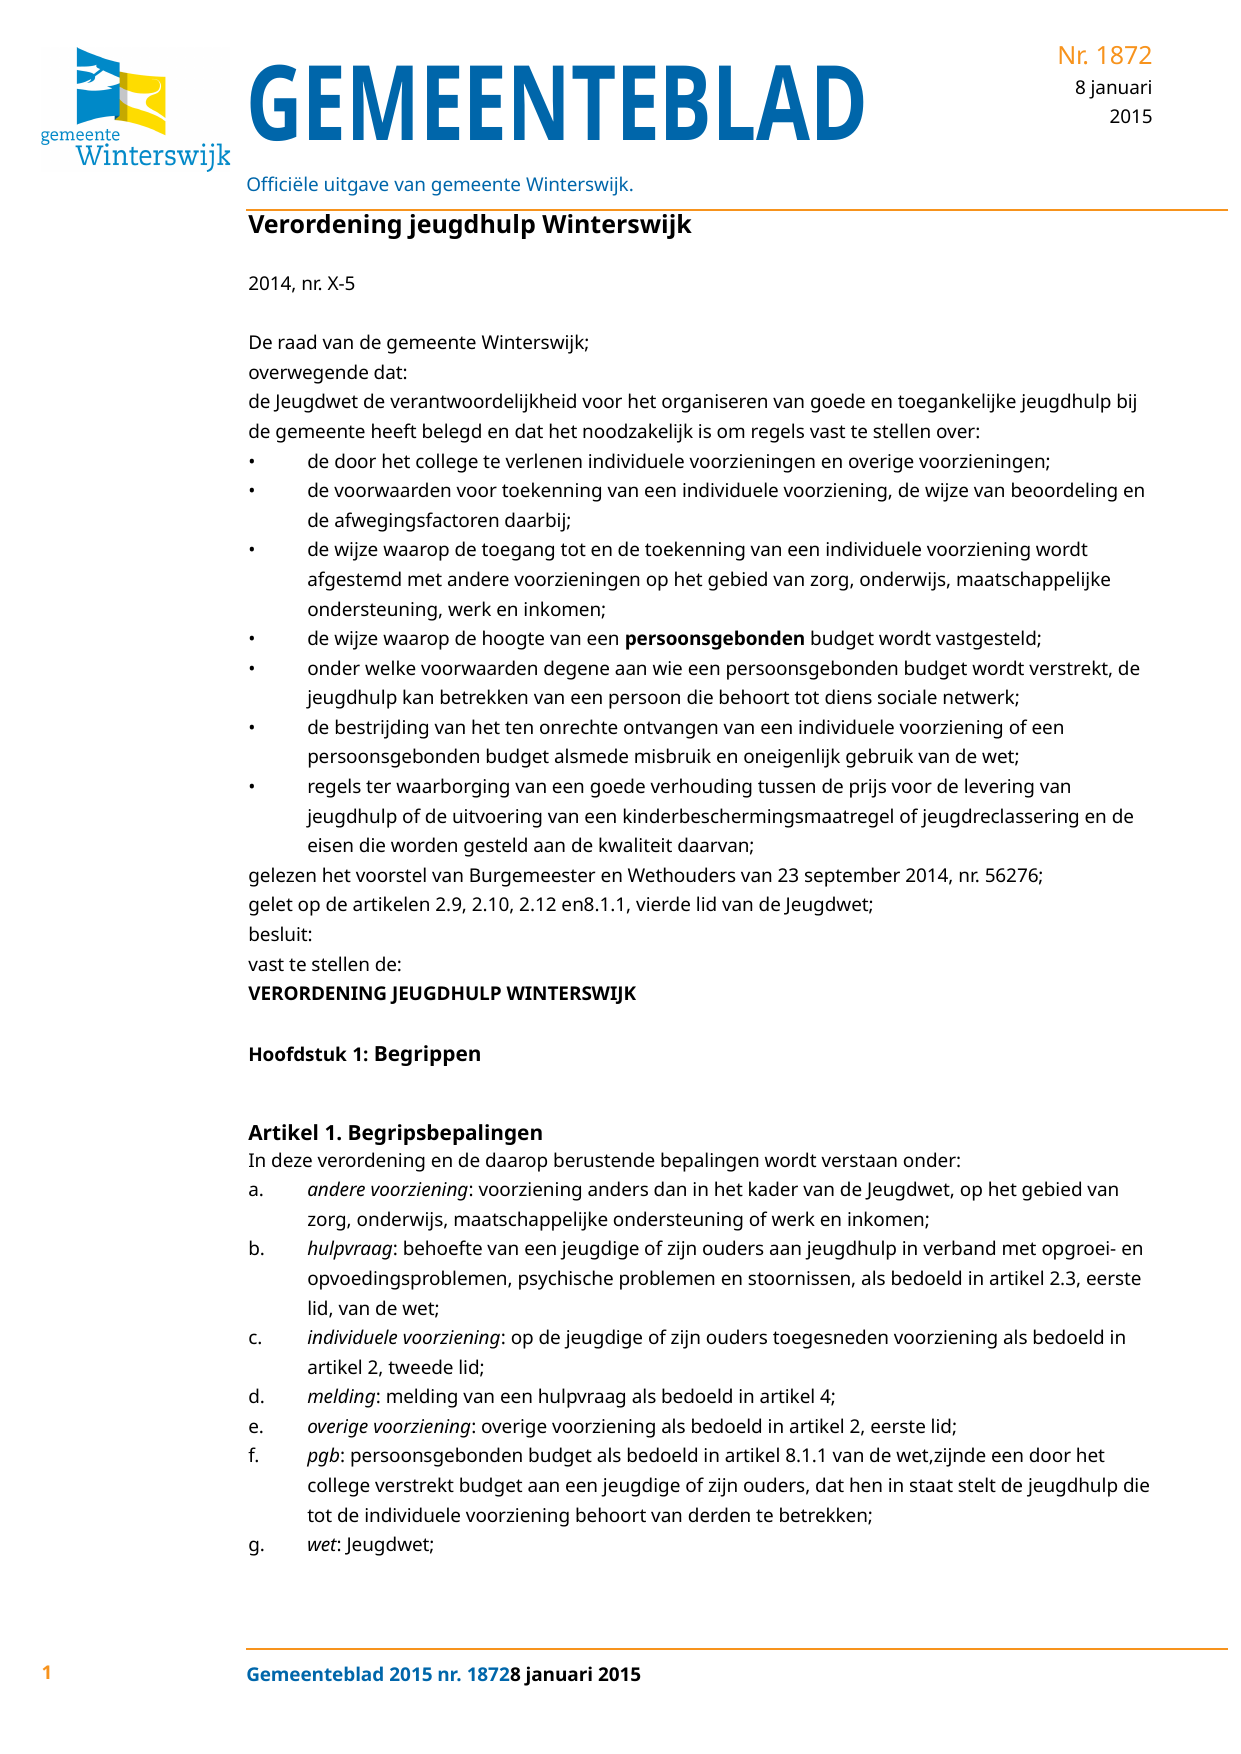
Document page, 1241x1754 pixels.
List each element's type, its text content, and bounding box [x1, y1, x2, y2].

text de Jeugdwet de verantwoordelijkheid voor het organiseren van goede en toegankelijke jeugdhulp bij de gemeente heeft belegd en dat het noodzakelijk is om regels vast te stellen over: [248, 389, 1152, 444]
picture [225, 153, 231, 162]
list de wijze waarop de hoogte van een persoonsgebonden budget wordt vastgesteld; [248, 625, 1152, 651]
list individuele voorziening: op de jeugdige of zijn ouders toegesneden voorziening als bedoeld in artikel 2, tweede lid; [248, 1324, 1152, 1379]
text overwegende dat: [248, 359, 1152, 385]
list hulpvraag: behoefte van een jeugdige of zijn ouders aan jeugdhulp in verband met opgroei- en opvoedingsproblemen, psychische problemen en stoornissen, als bedoeld in artikel 2.3, eerste lid, van de wet; [248, 1236, 1152, 1320]
text vast te stellen de: [248, 951, 1152, 976]
text gelet op de artikelen 2.9, 2.10, 2.12 en8.1.1, vierde lid van de Jeugdwet; [248, 892, 1152, 917]
text Artikel 1. Begripsbepalingen [248, 1118, 1152, 1147]
text 2014, nr. X-5 [248, 270, 1152, 296]
text VERORDENING JEUGDHULP WINTERSWIJK [248, 980, 1152, 1006]
text Hoofdstuk 1: Begrippen [248, 1039, 1152, 1068]
list onder welke voorwaarden degene aan wie een persoonsgebonden budget wordt verstrekt, de jeugdhulp kan betrekken van een persoon die behoort tot diens sociale netwerk; [248, 655, 1152, 710]
list andere voorziening: voorziening anders dan in het kader van de Jeugdwet, op het gebied van zorg, onderwijs, maatschappelijke ondersteuning of werk en inkomen; [248, 1176, 1152, 1232]
text gelezen het voorstel van Burgemeester en Wethouders van 23 september 2014, nr. 56276; [248, 862, 1152, 888]
picture [41, 47, 231, 172]
text besluit: [248, 921, 1152, 947]
list de bestrijding van het ten onrechte ontvangen van een individuele voorziening of een persoonsgebonden budget alsmede misbruik en oneigenlijk gebruik van de wet; [248, 714, 1152, 769]
list de voorwaarden voor toekenning van een individuele voorziening, de wijze van beoordeling en de afwegingsfactoren daarbij; [248, 477, 1152, 533]
text De raad van de gemeente Winterswijk; [248, 329, 1152, 355]
list regels ter waarborging van een goede verhouding tussen de prijs voor de levering van jeugdhulp of de uitvoering van een kinderbeschermingsmaatregel of jeugdreclassering en de eisen die worden gesteld aan de kwaliteit daarvan; [248, 773, 1152, 858]
list wet: Jeugdwet; [248, 1531, 1152, 1557]
list de door het college te verlenen individuele voorzieningen en overige voorzieningen; [248, 448, 1152, 473]
text In deze verordening en de daarop berustende bepalingen wordt verstaan onder: [248, 1147, 1152, 1172]
list pgb: persoonsgebonden budget als bedoeld in artikel 8.1.1 van de wet,zijnde een door het college verstrekt budget aan een jeugdige of zijn ouders, dat hen in staat stelt de jeugdhulp die tot de individuele voorziening behoort van derden te betrekken; [248, 1443, 1152, 1527]
list melding: melding van een hulpvraag als bedoeld in artikel 4; [248, 1383, 1152, 1409]
text Verordening jeugdhulp Winterswijk [248, 211, 1152, 241]
list overige voorziening: overige voorziening als bedoeld in artikel 2, eerste lid; [248, 1413, 1152, 1439]
list de wijze waarop de toegang tot en de toekenning van een individuele voorziening wordt afgestemd met andere voorzieningen op het gebied van zorg, onderwijs, maatschappelijke ondersteuning, werk en inkomen; [248, 537, 1152, 621]
